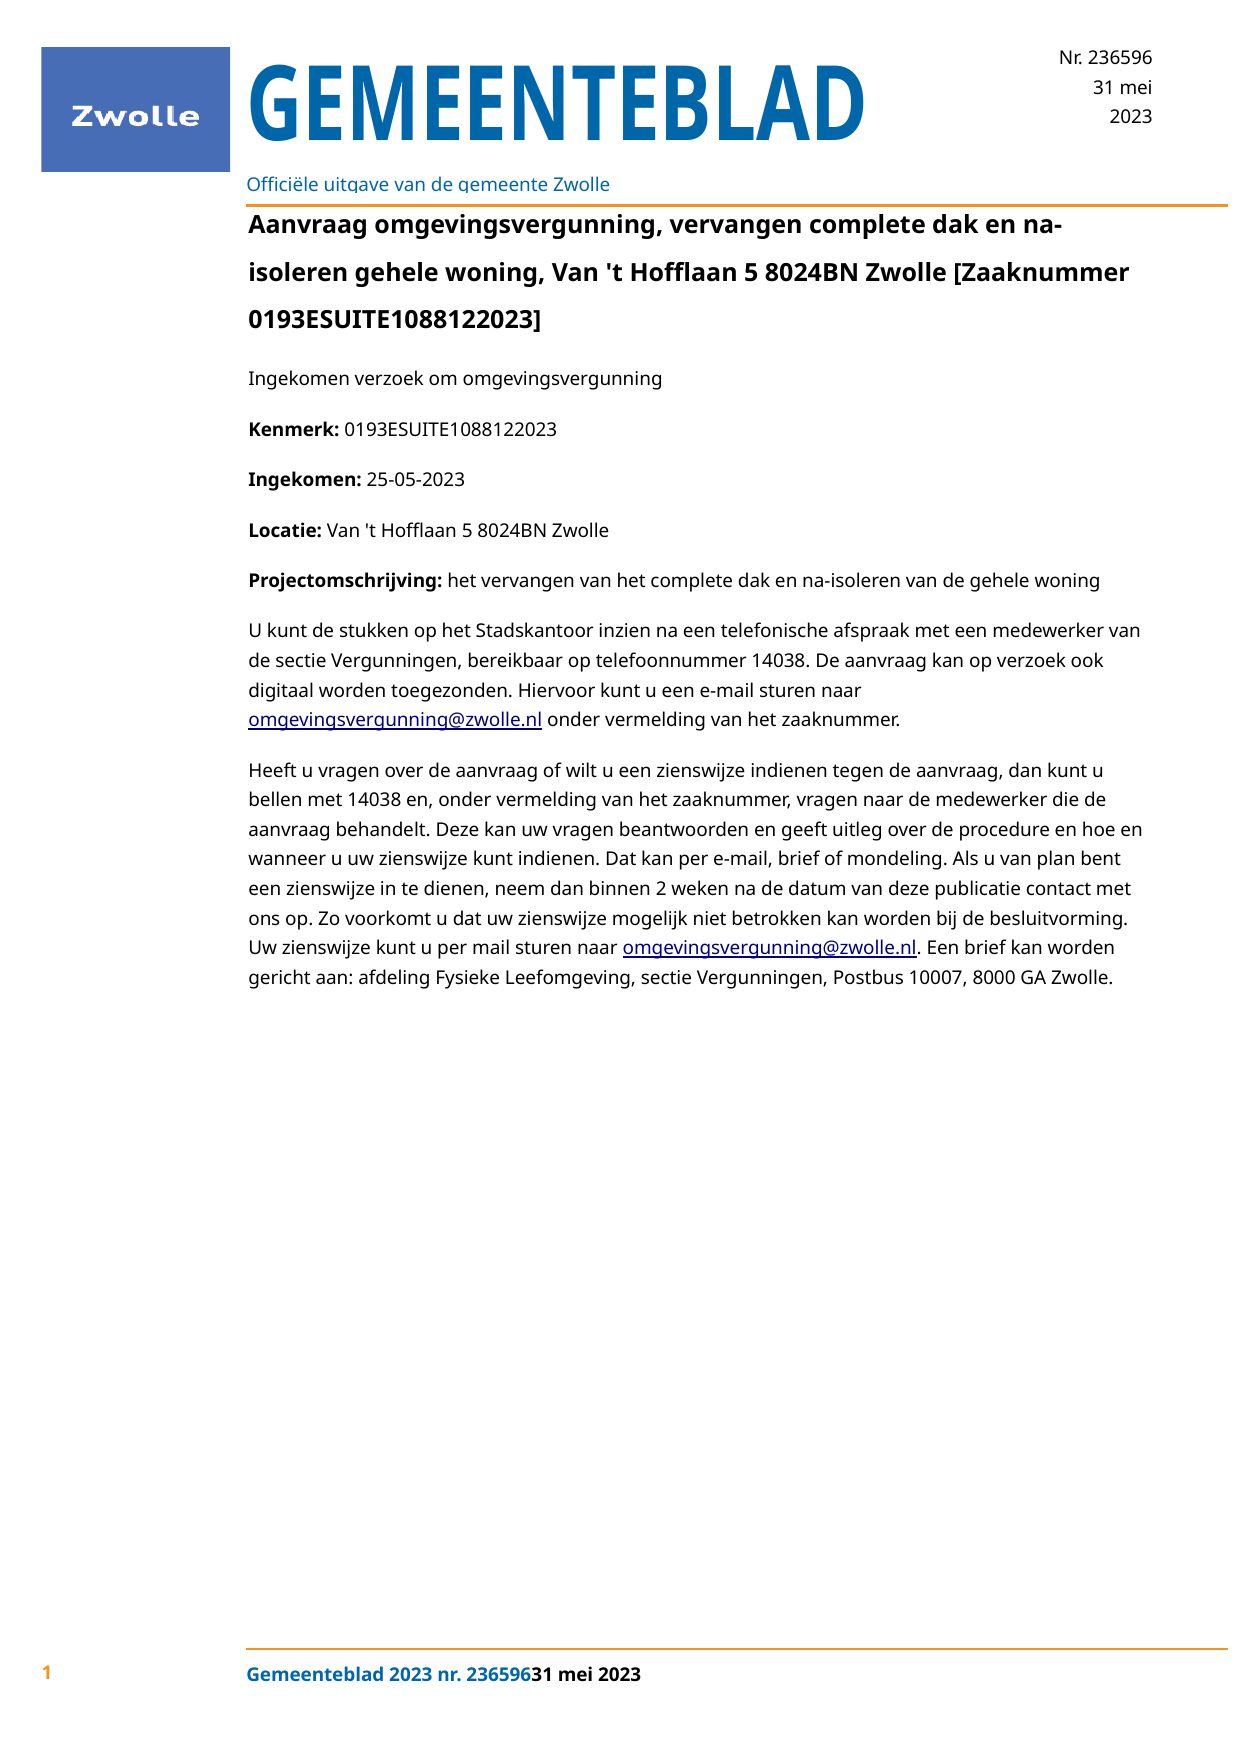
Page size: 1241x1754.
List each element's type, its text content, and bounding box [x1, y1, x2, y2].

text Locatie: Van 't Hofflaan 5 8024BN Zwolle [248, 517, 1152, 542]
text Heeft u vragen over de aanvraag of wilt u een zienswijze indienen tegen de aanvraag, dan kunt u bellen met 14038 en, onder vermelding van het zaaknummer, vragen naar de medewerker die de aanvraag behandelt. Deze kan uw vragen beantwoorden en geeft uitleg over de procedure en hoe en wanneer u uw zienswijze kunt indienen. Dat kan per e-mail, brief of mondeling. Als u van plan bent een zienswijze in te dienen, neem dan binnen 2 weken na de datum van deze publicatie contact met ons op. Zo voorkomt u dat uw zienswijze mogelijk niet betrokken kan worden bij de besluitvorming. Uw zienswijze kunt u per mail sturen naar omgevingsvergunning@zwolle.nl. Een brief kan worden gericht aan: afdeling Fysieke Leefomgeving, sectie Vergunningen, Postbus 10007, 8000 GA Zwolle. [248, 757, 1152, 989]
text Ingekomen verzoek om omgevingsvergunning [248, 366, 1152, 391]
text Kenmerk: 0193ESUITE1088122023 [248, 416, 1152, 442]
text Ingekomen: 25-05-2023 [248, 466, 1152, 492]
text U kunt de stukken op het Stadskantoor inzien na een telefonische afspraak met een medewerker van de sectie Vergunningen, bereikbaar op telefoonnummer 14038. De aanvraag kan op verzoek ook digitaal worden toegezonden. Hiervoor kunt u een e-mail sturen naar omgevingsvergunning@zwolle.nl onder vermelding van het zaaknummer. [248, 618, 1152, 732]
picture [41, 47, 231, 172]
text Projectomschrijving: het vervangen van het complete dak en na-isoleren van de gehele woning [248, 567, 1152, 593]
text Aanvraag omgevingsvergunning, vervangen complete dak en na-isoleren gehele woning, Van 't Hofflaan 5 8024BN Zwolle [Zaaknummer 0193ESUITE1088122023] [248, 207, 1152, 336]
